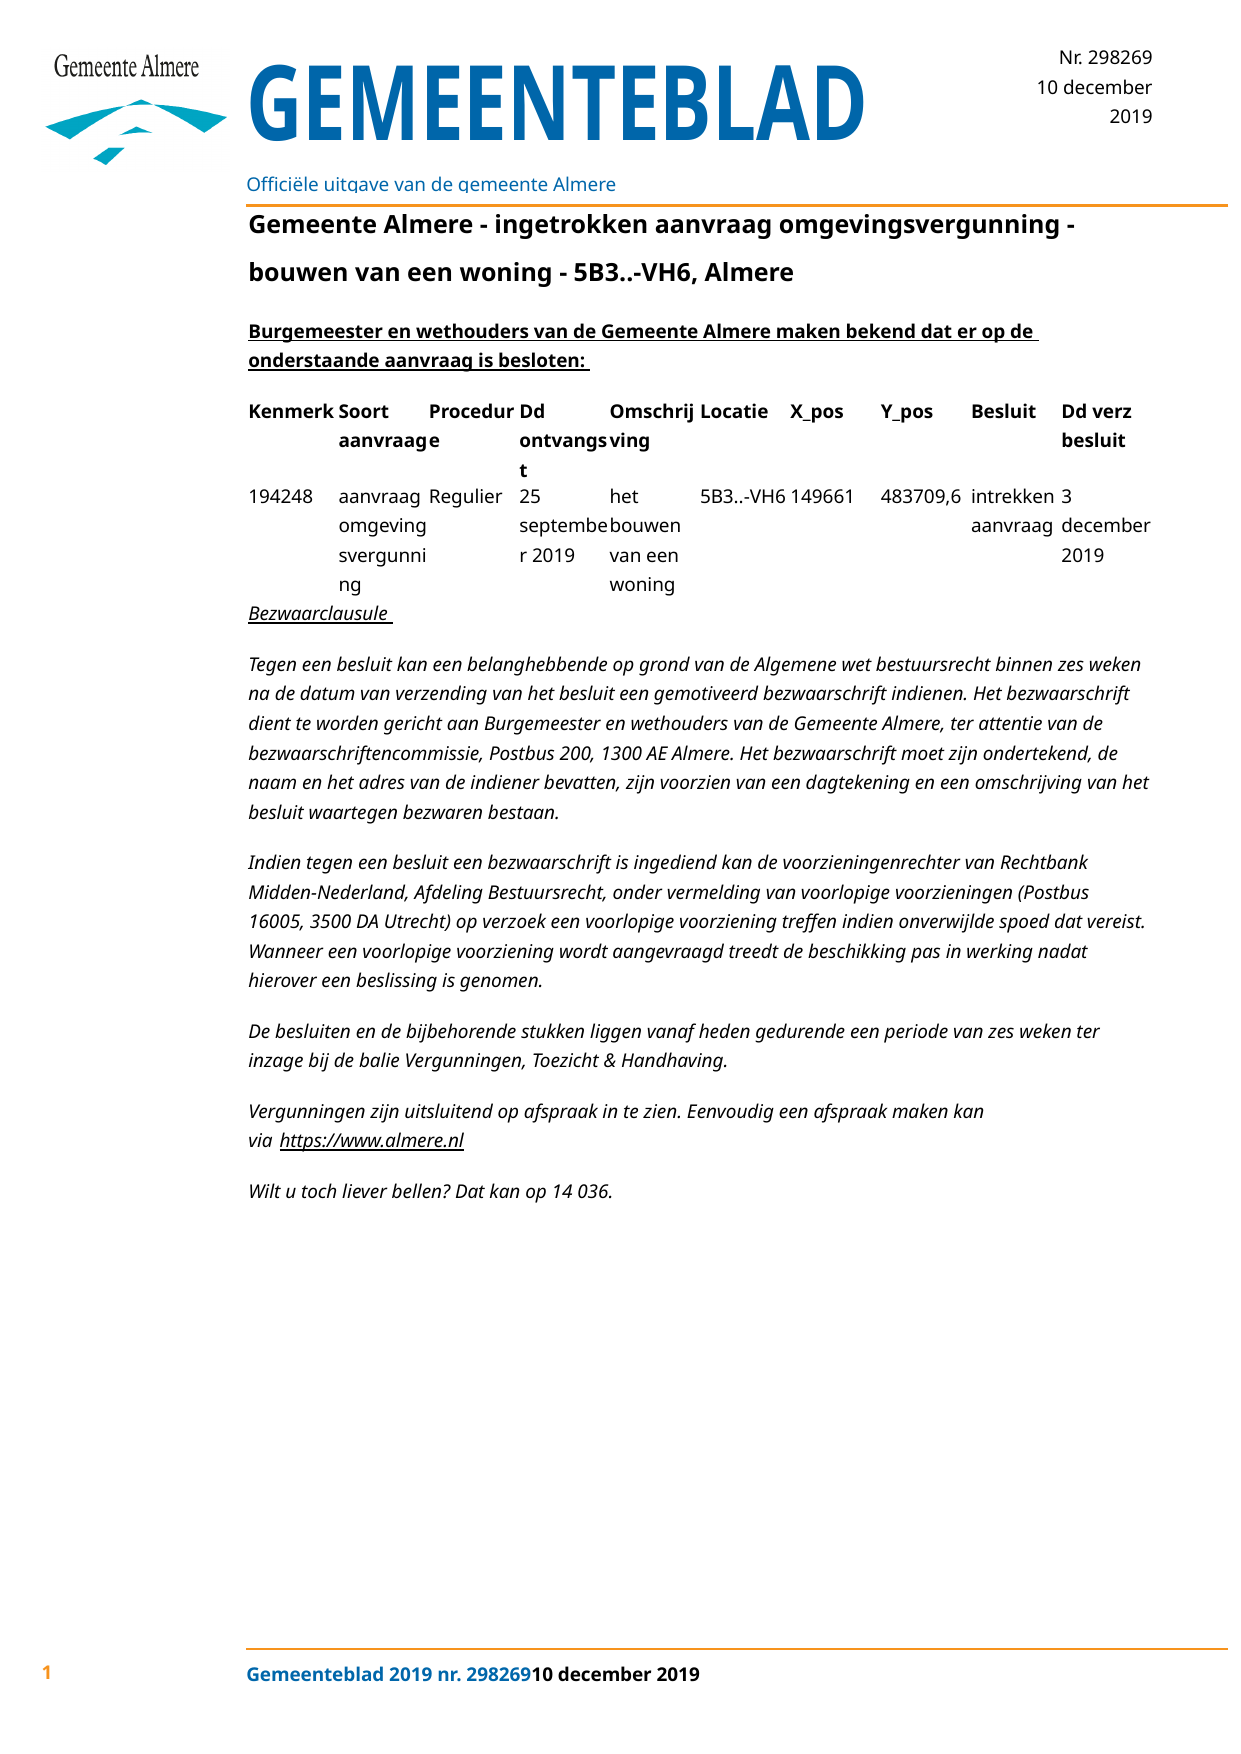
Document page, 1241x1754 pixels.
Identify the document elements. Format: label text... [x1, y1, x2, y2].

table_header Procedure [429, 398, 519, 483]
table_header Y_pos [881, 398, 971, 483]
table_cell intrekken aanvraag [971, 483, 1061, 597]
table_header X_pos [790, 398, 881, 483]
text Burgemeester en wethouders van de Gemeente Almere maken bekend dat er op de onderstaande aanvraag is besloten: [248, 318, 1152, 373]
table_cell 483709,6 [881, 483, 971, 597]
table_header Omschrijving [609, 398, 700, 483]
table_cell het bouwen van een woning [609, 483, 700, 597]
text Indien tegen een besluit een bezwaarschrift is ingediend kan de voorzieningenrechter van Rechtbank Midden-Nederland, Afdeling Bestuursrecht, onder vermelding van voorlopige voorzieningen (Postbus 16005, 3500 DA Utrecht) op verzoek een voorlopige voorziening treffen indien onverwijlde spoed dat vereist. Wanneer een voorlopige voorziening wordt aangevraagd treedt de beschikking pas in werking nadat hierover een beslissing is genomen. [248, 849, 1152, 993]
table_header Besluit [971, 398, 1061, 483]
table_cell aanvraag omgevingsvergunning [338, 483, 429, 597]
table_cell 194248 [248, 483, 338, 597]
text Tegen een besluit kan een belanghebbende op grond van de Algemene wet bestuursrecht binnen zes weken na de datum van verzending van het besluit een gemotiveerd bezwaarschrift indienen. Het bezwaarschrift dient te worden gericht aan Burgemeester en wethouders van de Gemeente Almere, ter attentie van de bezwaarschriftencommissie, Postbus 200, 1300 AE Almere. Het bezwaarschrift moet zijn ondertekend, de naam en het adres van de indiener bevatten, zijn voorzien van een dagtekening en een omschrijving van het besluit waartegen bezwaren bestaan. [248, 651, 1152, 825]
table_header Kenmerk [248, 398, 338, 483]
text Wilt u toch liever bellen? Dat kan op 14 036. [248, 1178, 1152, 1204]
table_header Dd verz besluit [1061, 398, 1152, 483]
table_header Soort aanvraag [338, 398, 429, 483]
table_cell 25 september 2019 [519, 483, 609, 597]
text De besluiten en de bijbehorende stukken liggen vanaf heden gedurende een periode van zes weken ter inzage bij de balie Vergunningen, Toezicht & Handhaving. [248, 1018, 1152, 1073]
table_cell 5B3..-VH6 [700, 483, 790, 597]
table_header Locatie [700, 398, 790, 483]
table_header Dd ontvangst [519, 398, 609, 483]
text Gemeente Almere - ingetrokken aanvraag omgevingsvergunning - bouwen van een woning - 5B3..-VH6, Almere [248, 207, 1152, 288]
text Bezwaarclausule [248, 601, 1152, 626]
table_cell 149661 [790, 483, 881, 597]
table_cell Regulier [429, 483, 519, 597]
text Vergunningen zijn uitsluitend op afspraak in te zien. Eenvoudig een afspraak maken kan via https://www.almere.nl [248, 1098, 1152, 1153]
table_cell 3 december 2019 [1061, 483, 1152, 597]
picture [41, 47, 231, 172]
